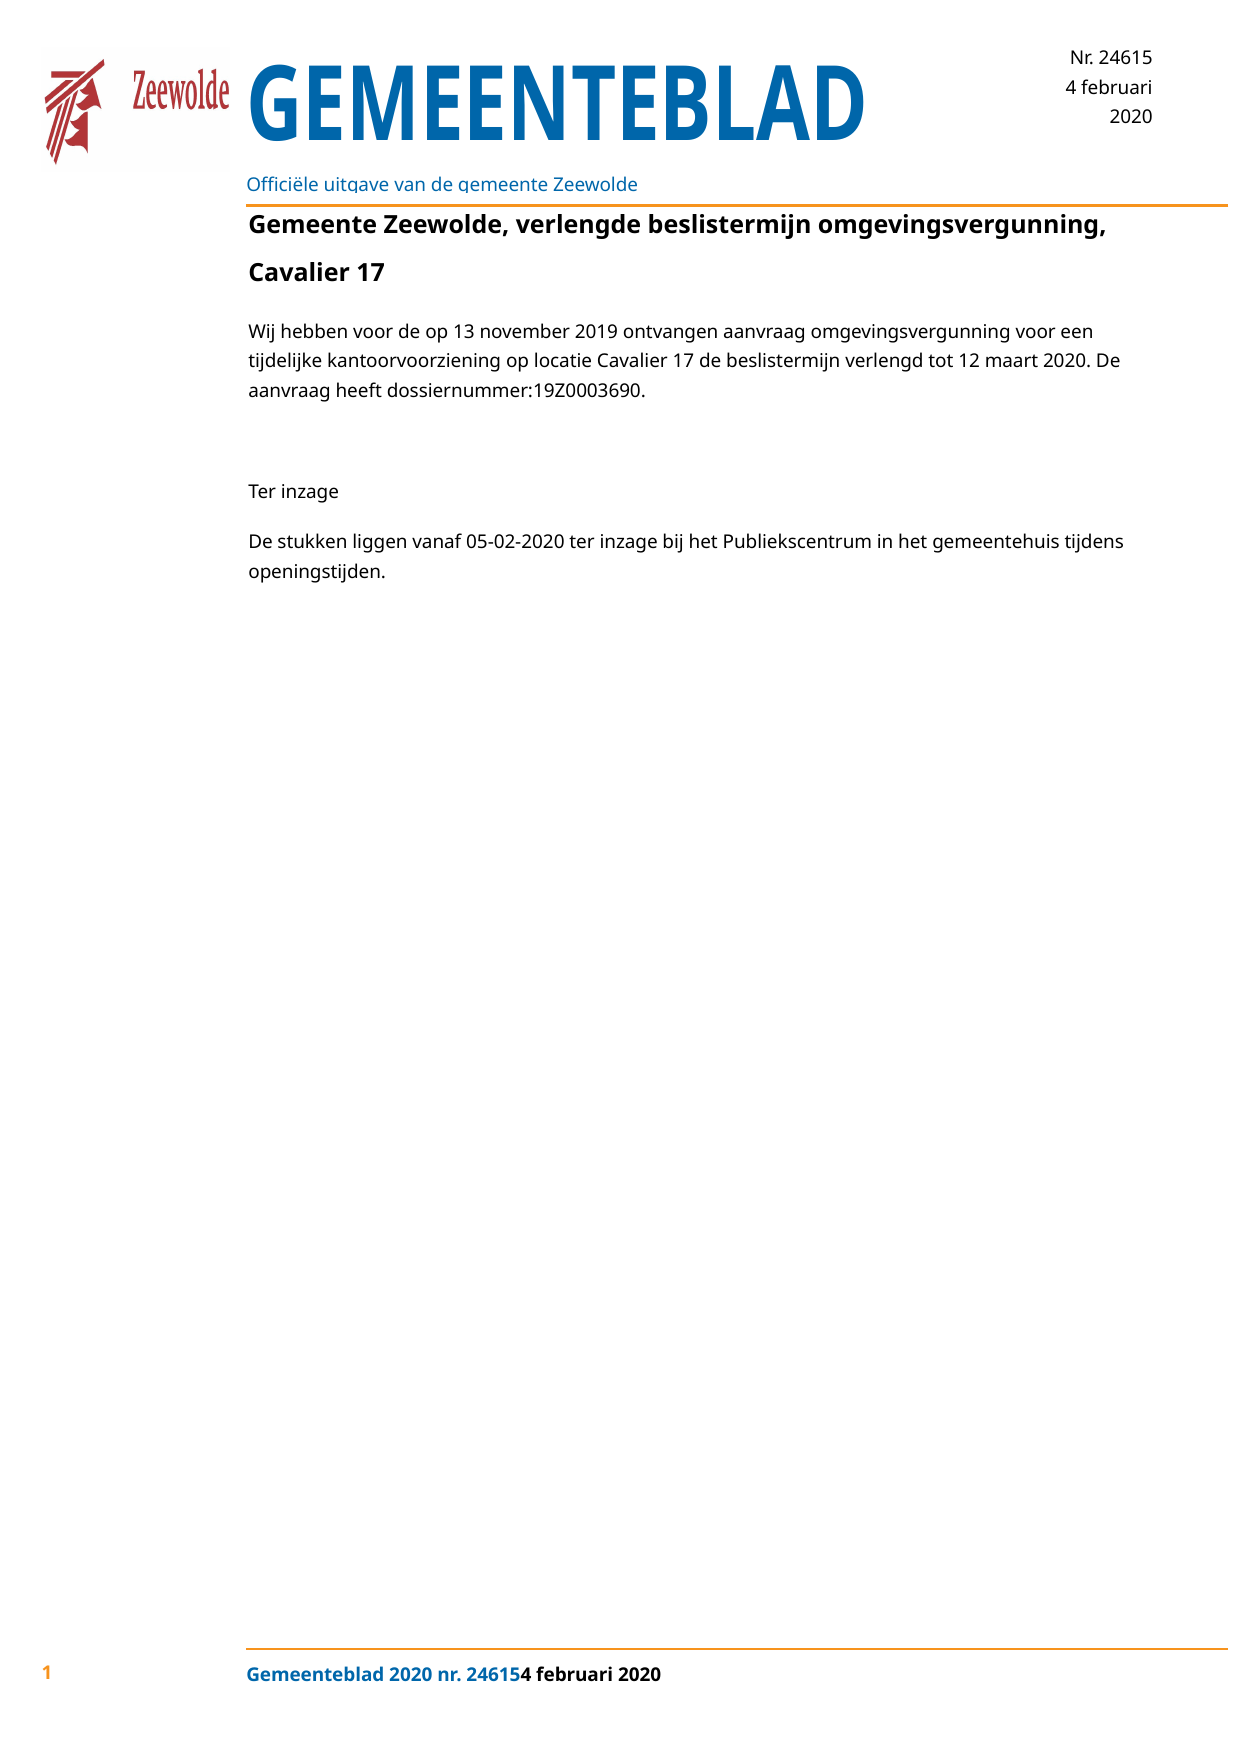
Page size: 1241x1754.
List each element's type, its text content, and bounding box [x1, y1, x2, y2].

text Gemeente Zeewolde, verlengde beslistermijn omgevingsvergunning, Cavalier 17 [248, 207, 1152, 288]
text De stukken liggen vanaf 05-02-2020 ter inzage bij het Publiekscentrum in het gemeentehuis tijdens openingstijden. [248, 528, 1152, 584]
text Wij hebben voor de op 13 november 2019 ontvangen aanvraag omgevingsvergunning voor een tijdelijke kantoorvoorziening op locatie Cavalier 17 de beslistermijn verlengd tot 12 maart 2020. De aanvraag heeft dossiernummer:19Z0003690. [248, 318, 1152, 403]
text Ter inzage [248, 478, 1152, 504]
picture [41, 47, 231, 172]
